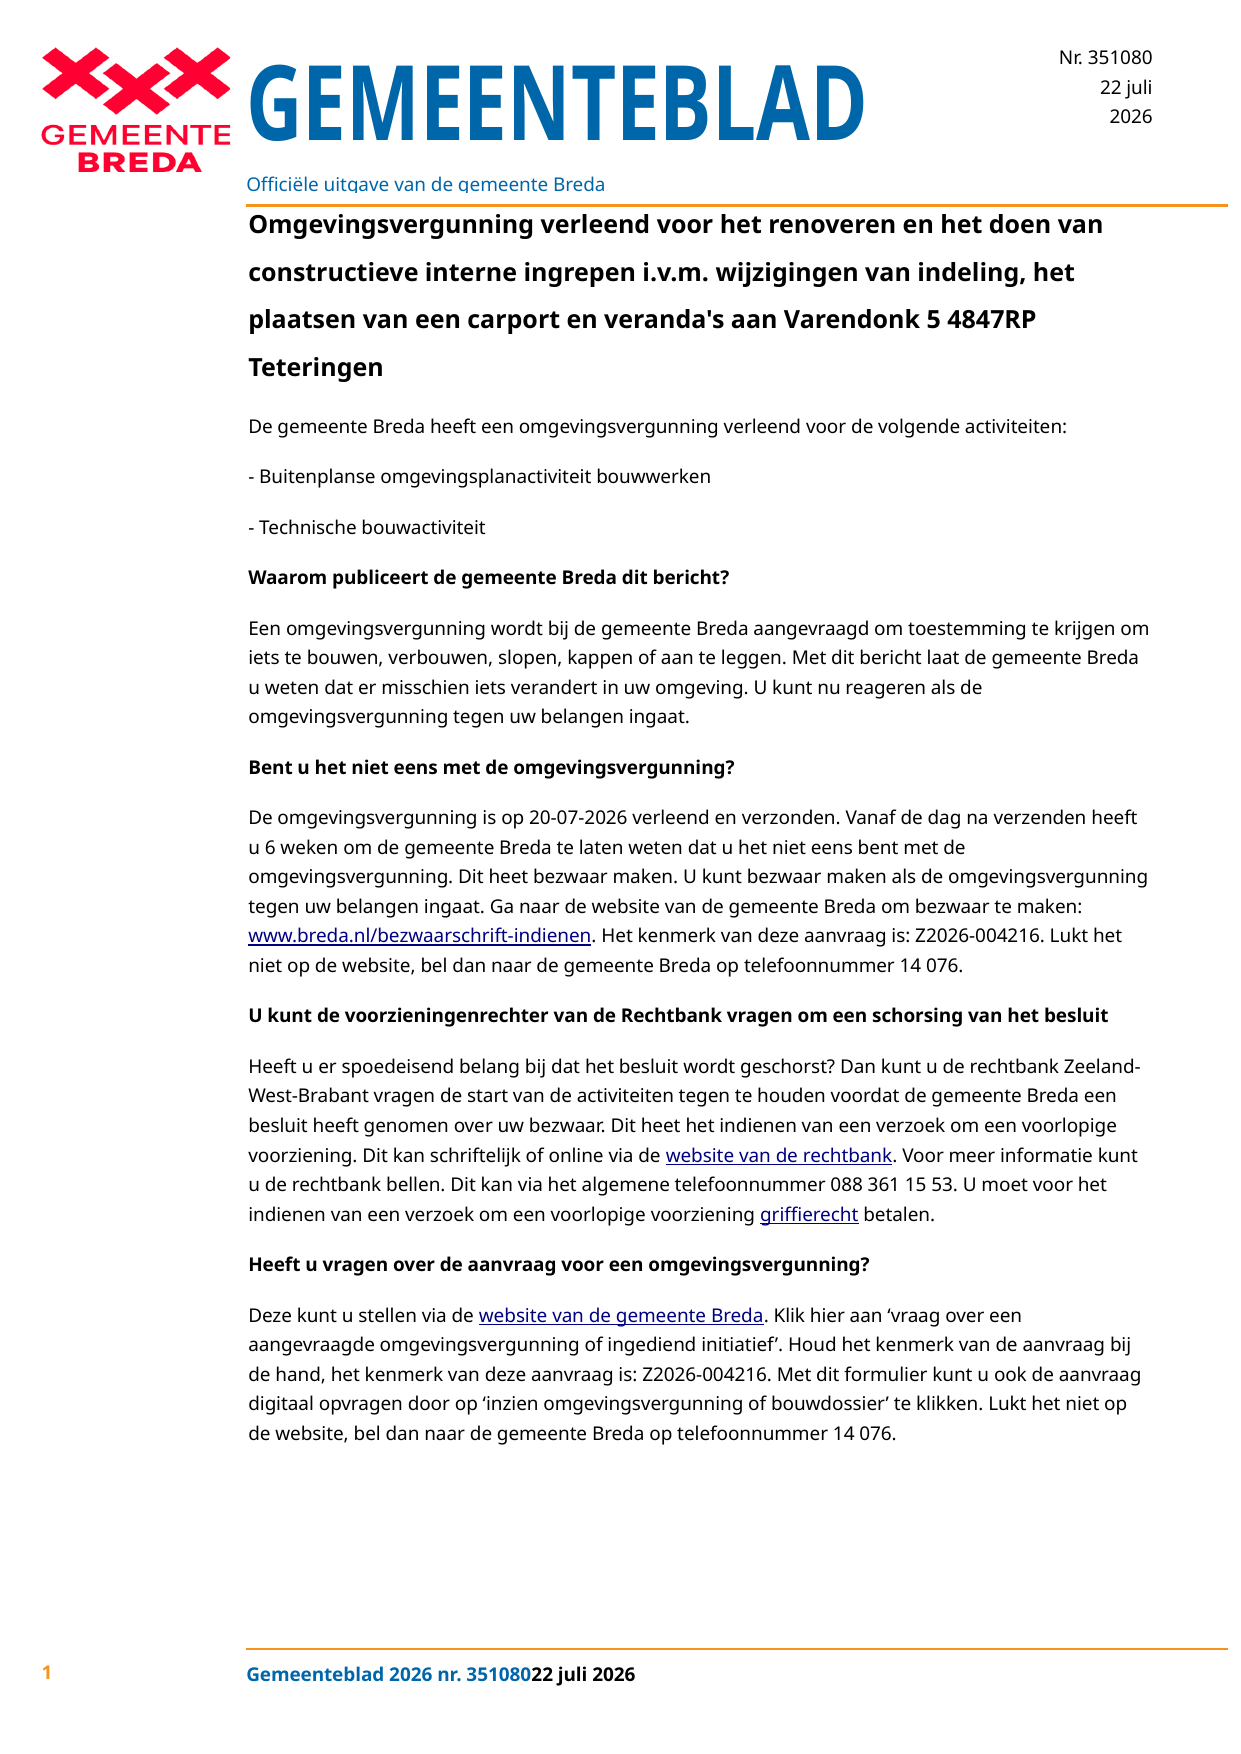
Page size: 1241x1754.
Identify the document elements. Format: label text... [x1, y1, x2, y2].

text Waarom publiceert de gemeente Breda dit bericht? [248, 564, 1152, 590]
text De omgevingsvergunning is op 20-07-2026 verleend en verzonden. Vanaf de dag na verzenden heeft u 6 weken om de gemeente Breda te laten weten dat u het niet eens bent met de omgevingsvergunning. Dit heet bezwaar maken. U kunt bezwaar maken als de omgevingsvergunning tegen uw belangen ingaat. Ga naar de website van de gemeente Breda om bezwaar te maken: www.breda.nl/bezwaarschrift-indienen. Het kenmerk van deze aanvraag is: Z2026-004216. Lukt het niet op de website, bel dan naar de gemeente Breda op telefoonnummer 14 076. [248, 804, 1152, 978]
text Heeft u vragen over de aanvraag voor een omgevingsvergunning? [248, 1251, 1152, 1277]
text Bent u het niet eens met de omgevingsvergunning? [248, 754, 1152, 780]
text De gemeente Breda heeft een omgevingsvergunning verleend voor de volgende activiteiten: [248, 413, 1152, 439]
text Heeft u er spoedeisend belang bij dat het besluit wordt geschorst? Dan kunt u de rechtbank Zeeland-West-Brabant vragen de start van de activiteiten tegen te houden voordat de gemeente Breda een besluit heeft genomen over uw bezwaar. Dit heet het indienen van een verzoek om een voorlopige voorziening. Dit kan schriftelijk of online via de website van de rechtbank. Voor meer informatie kunt u de rechtbank bellen. Dit kan via het algemene telefoonnummer 088 361 15 53. U moet voor het indienen van een verzoek om een voorlopige voorziening griffierecht betalen. [248, 1053, 1152, 1227]
text - Buitenplanse omgevingsplanactiviteit bouwwerken [248, 463, 1152, 489]
text Een omgevingsvergunning wordt bij de gemeente Breda aangevraagd om toestemming te krijgen om iets te bouwen, verbouwen, slopen, kappen of aan te leggen. Met dit bericht laat de gemeente Breda u weten dat er misschien iets verandert in uw omgeving. U kunt nu reageren als de omgevingsvergunning tegen uw belangen ingaat. [248, 615, 1152, 729]
text Omgevingsvergunning verleend voor het renoveren en het doen van constructieve interne ingrepen i.v.m. wijzigingen van indeling, het plaatsen van een carport en veranda's aan Varendonk 5 4847RP Teteringen [248, 207, 1152, 384]
text U kunt de voorzieningenrechter van de Rechtbank vragen om een schorsing van het besluit [248, 1003, 1152, 1028]
text - Technische bouwactiviteit [248, 514, 1152, 540]
picture [41, 47, 231, 172]
text Deze kunt u stellen via de website van de gemeente Breda. Klik hier aan ‘vraag over een aangevraagde omgevingsvergunning of ingediend initiatief’. Houd het kenmerk van de aanvraag bij de hand, het kenmerk van deze aanvraag is: Z2026-004216. Met dit formulier kunt u ook de aanvraag digitaal opvragen door op ‘inzien omgevingsvergunning of bouwdossier’ te klikken. Lukt het niet op de website, bel dan naar de gemeente Breda op telefoonnummer 14 076. [248, 1302, 1152, 1446]
